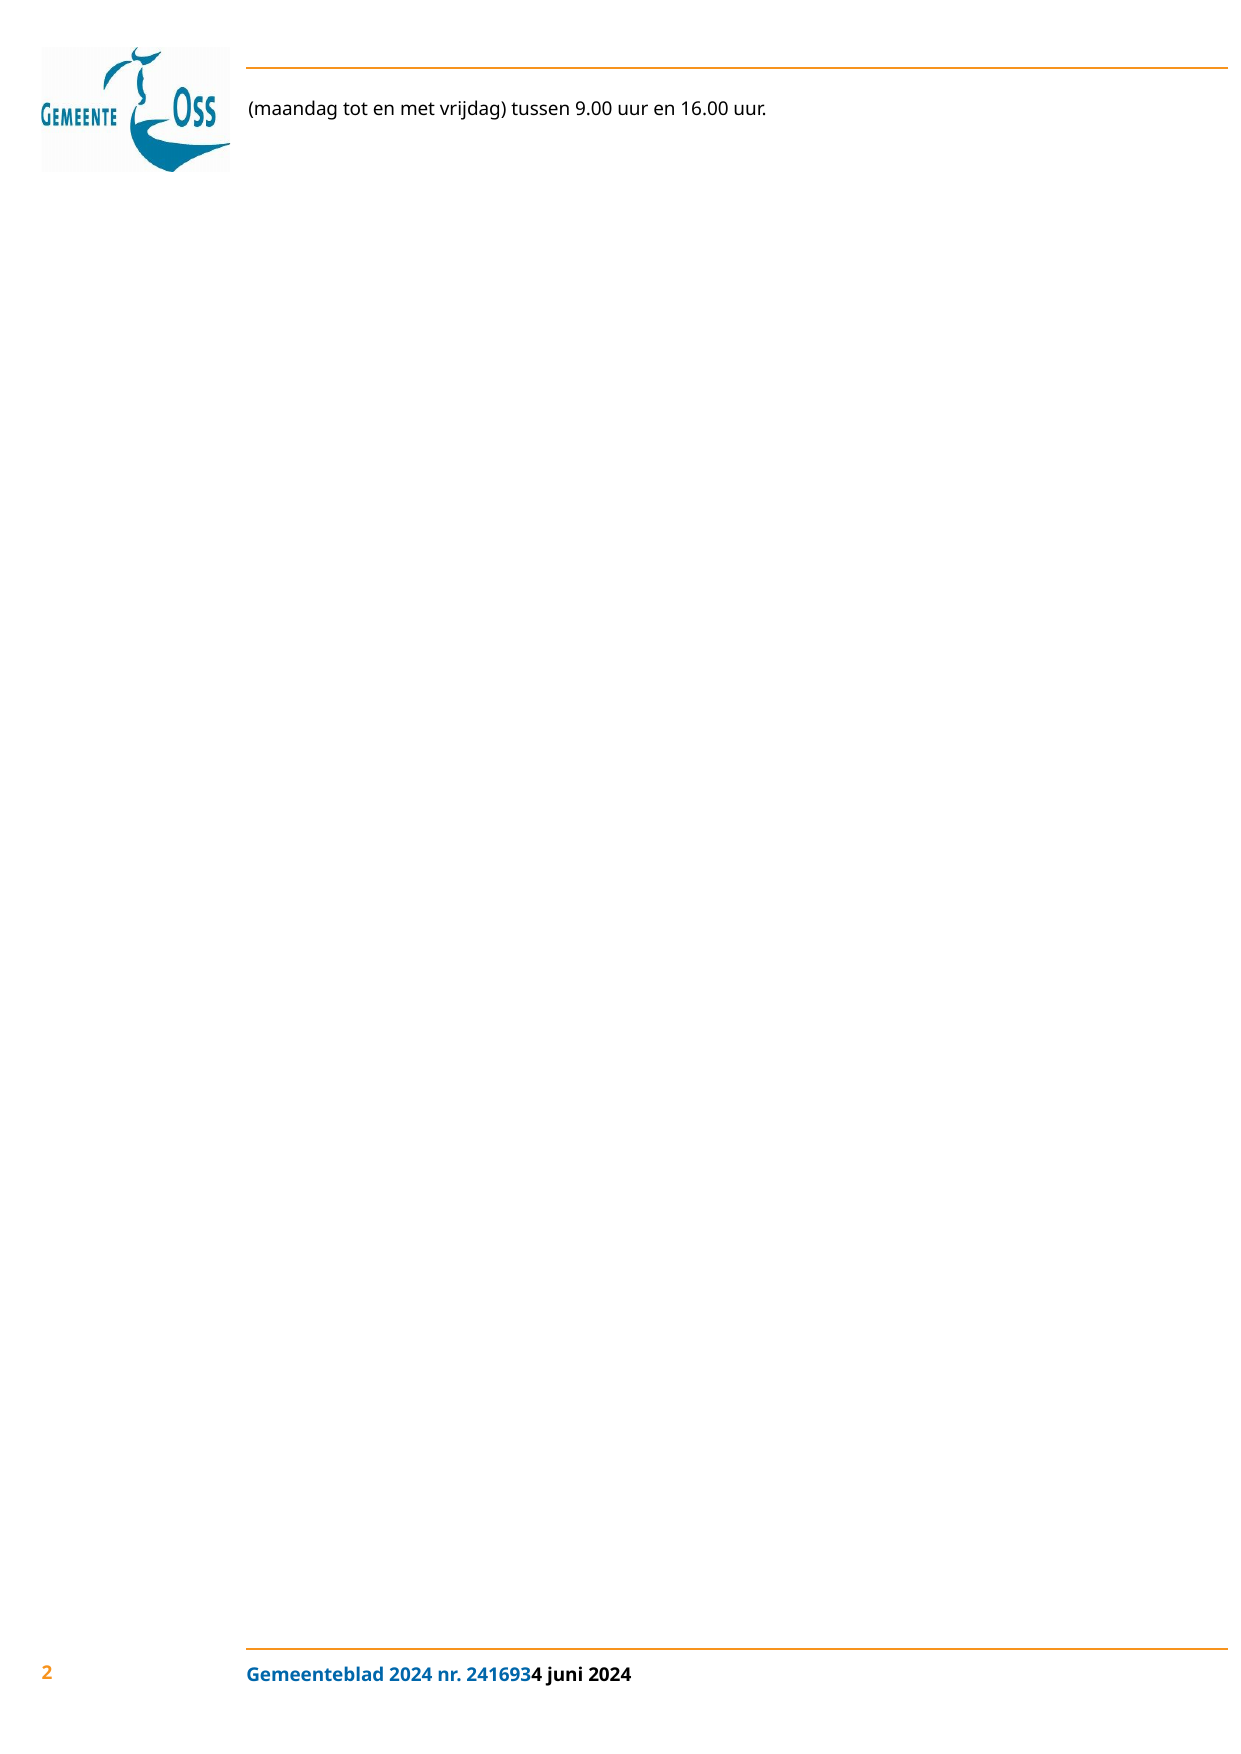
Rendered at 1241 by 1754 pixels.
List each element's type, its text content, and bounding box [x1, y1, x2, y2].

picture [41, 47, 231, 172]
text (maandag tot en met vrijdag) tussen 9.00 uur en 16.00 uur. [248, 95, 1152, 121]
